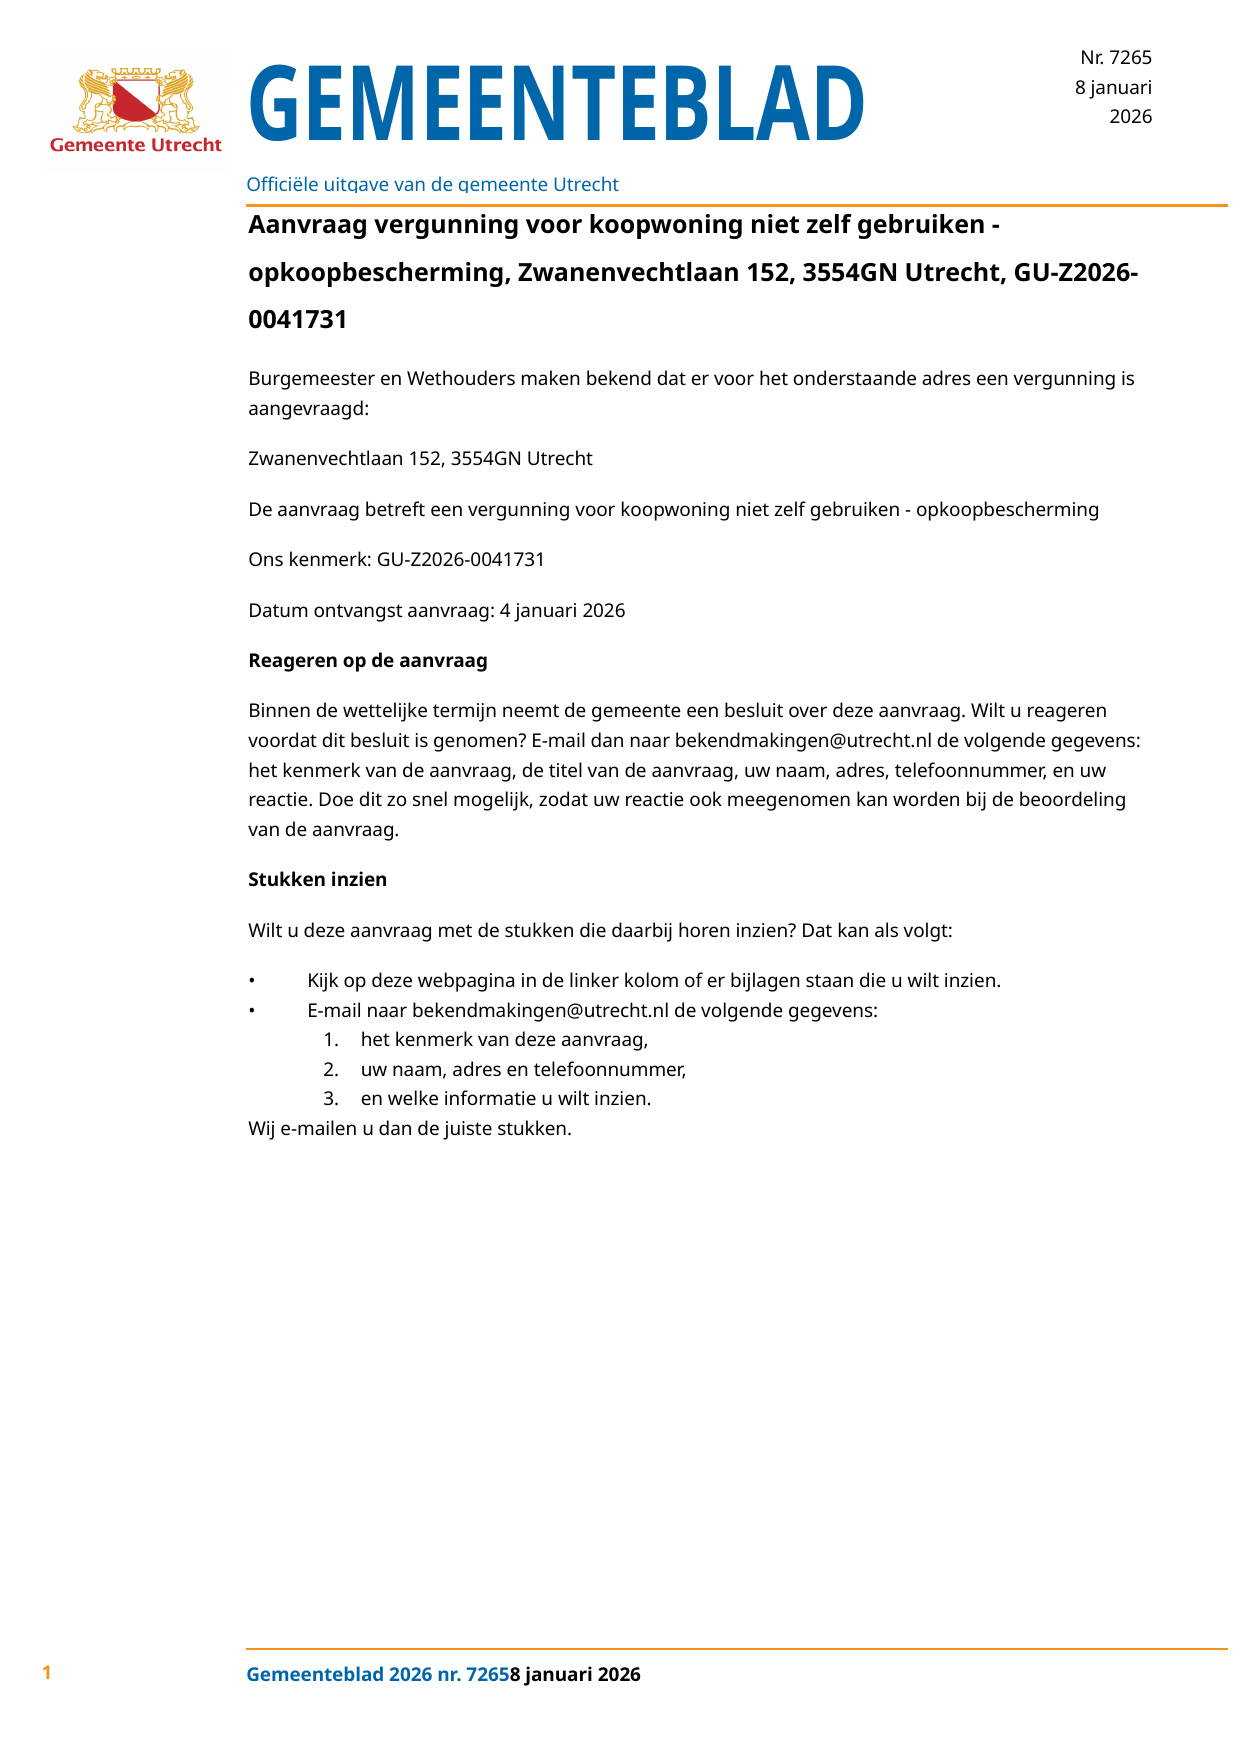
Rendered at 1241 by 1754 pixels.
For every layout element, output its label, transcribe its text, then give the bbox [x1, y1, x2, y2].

text Wij e-mailen u dan de juiste stukken. [248, 1115, 1152, 1141]
list uw naam, adres en telefoonnummer, [323, 1056, 1152, 1082]
list het kenmerk van deze aanvraag, [323, 1026, 1152, 1052]
list E-mail naar bekendmakingen@utrecht.nl de volgende gegevens: [248, 997, 1152, 1022]
text Ons kenmerk: GU-Z2026-0041731 [248, 546, 1152, 572]
text Aanvraag vergunning voor koopwoning niet zelf gebruiken - opkoopbescherming, Zwanenvechtlaan 152, 3554GN Utrecht, GU-Z2026-0041731 [248, 207, 1152, 336]
text Binnen de wettelijke termijn neemt de gemeente een besluit over deze aanvraag. Wilt u reageren voordat dit besluit is genomen? E-mail dan naar bekendmakingen@utrecht.nl de volgende gegevens: het kenmerk van de aanvraag, de titel van de aanvraag, uw naam, adres, telefoonnummer, en uw reactie. Doe dit zo snel mogelijk, zodat uw reactie ook meegenomen kan worden bij de beoordeling van de aanvraag. [248, 698, 1152, 842]
text Reageren op de aanvraag [248, 647, 1152, 673]
text Wilt u deze aanvraag met de stukken die daarbij horen inzien? Dat kan als volgt: [248, 917, 1152, 942]
list en welke informatie u wilt inzien. [323, 1086, 1152, 1111]
list Kijk op deze webpagina in de linker kolom of er bijlagen staan die u wilt inzien. [248, 967, 1152, 993]
text Zwanenvechtlaan 152, 3554GN Utrecht [248, 446, 1152, 471]
text Stukken inzien [248, 866, 1152, 892]
picture [41, 47, 231, 172]
text Datum ontvangst aanvraag: 4 januari 2026 [248, 597, 1152, 622]
text Burgemeester en Wethouders maken bekend dat er voor het onderstaande adres een vergunning is aangevraagd: [248, 366, 1152, 421]
text De aanvraag betreft een vergunning voor koopwoning niet zelf gebruiken - opkoopbescherming [248, 496, 1152, 522]
